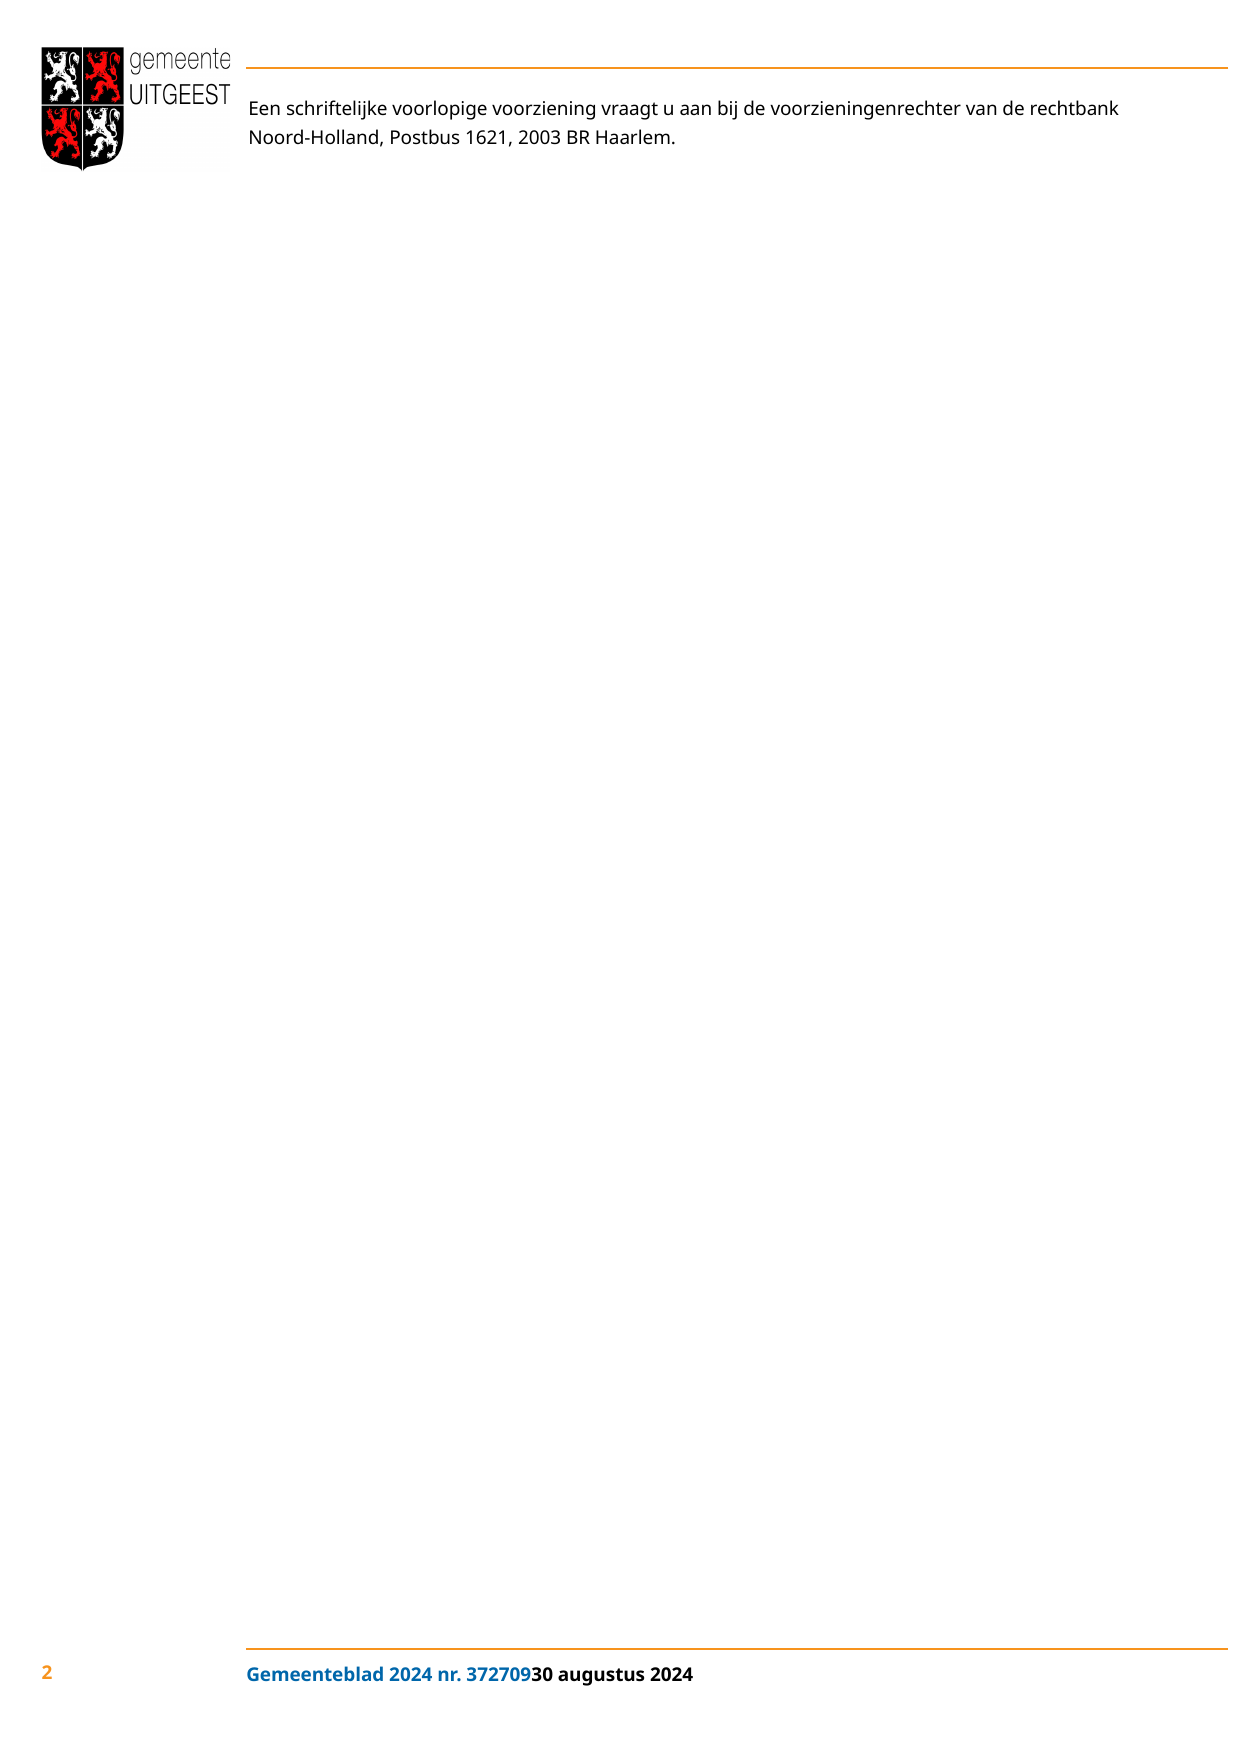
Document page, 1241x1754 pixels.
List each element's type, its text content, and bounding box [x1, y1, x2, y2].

text Een schriftelijke voorlopige voorziening vraagt u aan bij de voorzieningenrechter van de rechtbank Noord-Holland, Postbus 1621, 2003 BR Haarlem. [248, 95, 1152, 150]
picture [41, 47, 231, 172]
